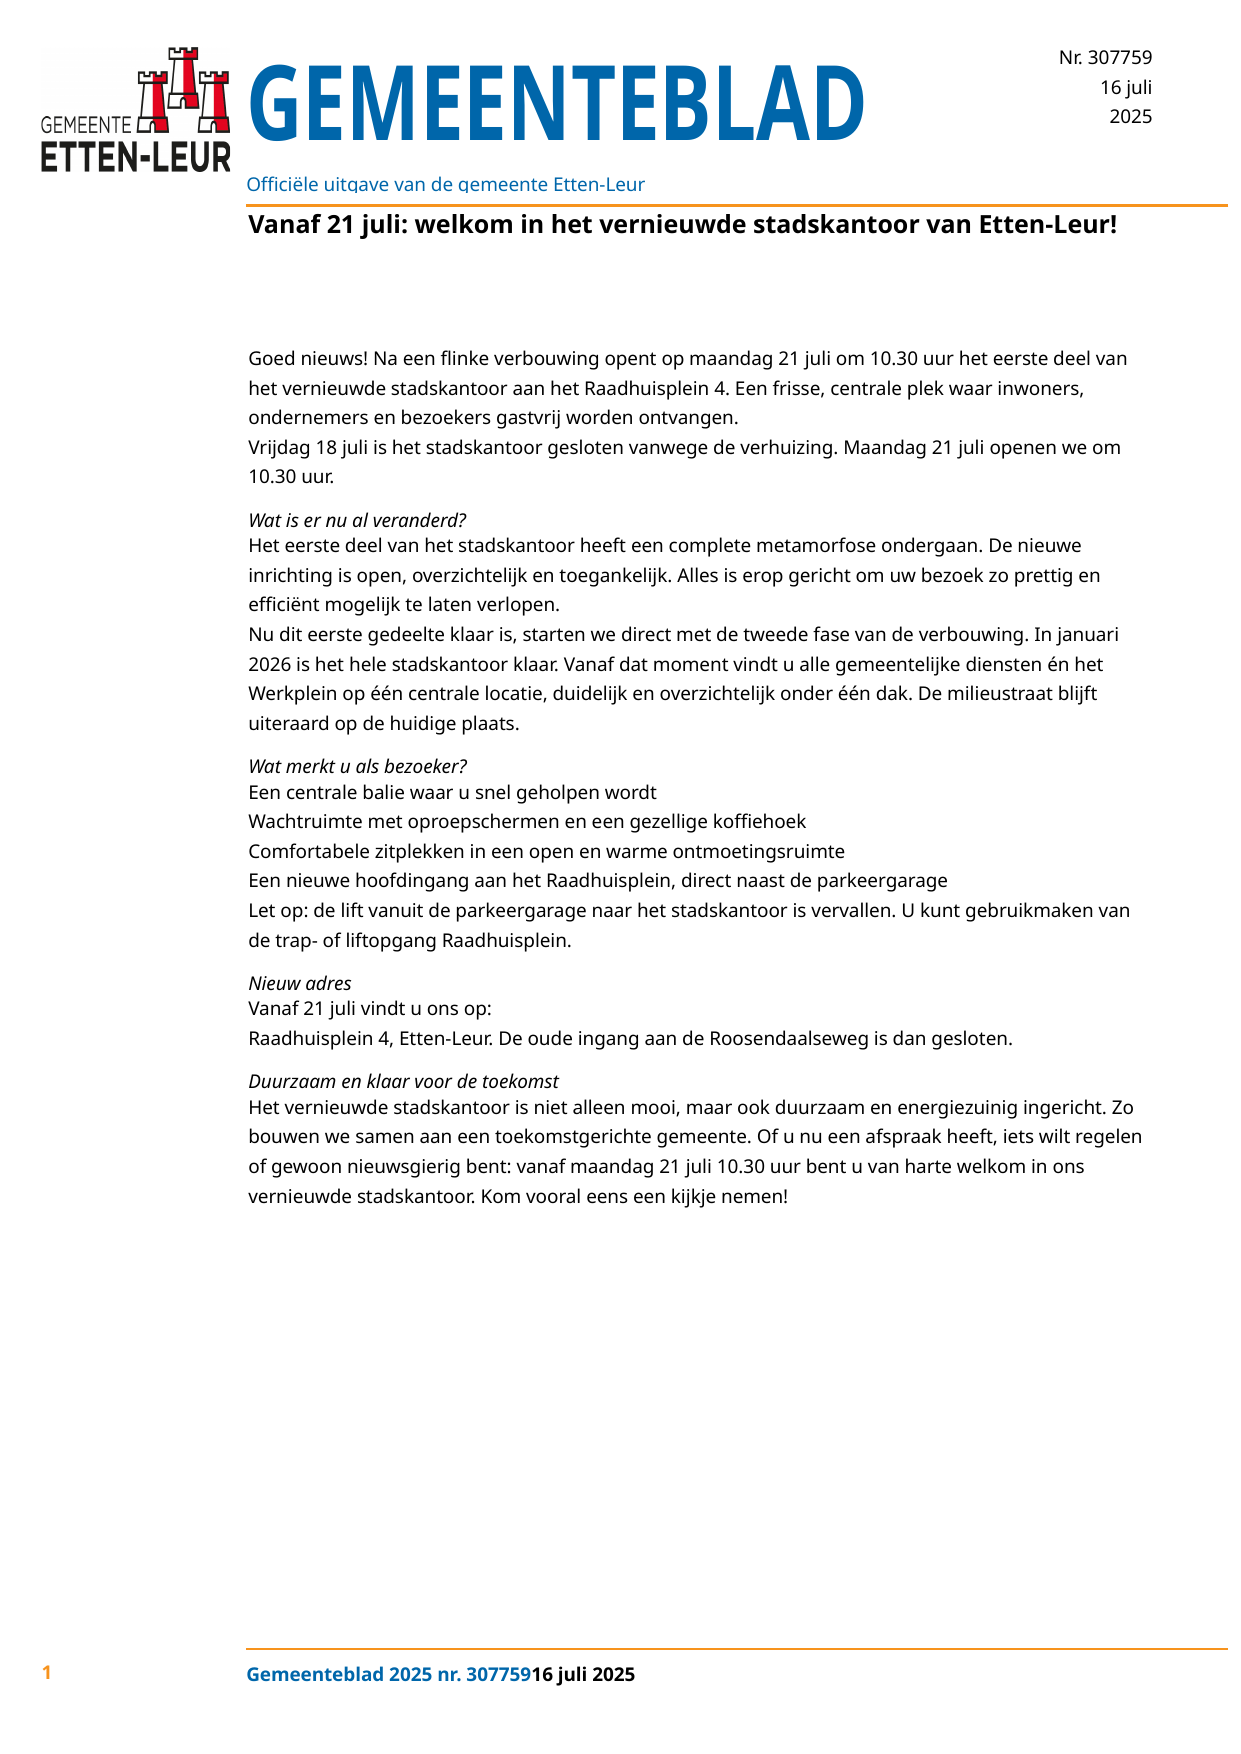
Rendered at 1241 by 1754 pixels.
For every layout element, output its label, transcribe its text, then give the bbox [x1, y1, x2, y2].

text Nu dit eerste gedeelte klaar is, starten we direct met de tweede fase van de verbouwing. In januari 2026 is het hele stadskantoor klaar. Vanaf dat moment vindt u alle gemeentelijke diensten én het Werkplein op één centrale locatie, duidelijk en overzichtelijk onder één dak. De milieustraat blijft uiteraard op de huidige plaats. [248, 621, 1152, 736]
text Duurzaam en klaar voor de toekomst [248, 1068, 1152, 1094]
text Wachtruimte met oproepschermen en een gezellige koffiehoek [248, 808, 1152, 834]
text Let op: de lift vanuit de parkeergarage naar het stadskantoor is vervallen. U kunt gebruikmaken van de trap- of liftopgang Raadhuisplein. [248, 897, 1152, 952]
text Raadhuisplein 4, Etten-Leur. De oude ingang aan de Roosendaalseweg is dan gesloten. [248, 1025, 1152, 1051]
text Vanaf 21 juli vindt u ons op: [248, 996, 1152, 1021]
text Een centrale balie waar u snel geholpen wordt [248, 779, 1152, 804]
text Wat is er nu al veranderd? [248, 507, 1152, 532]
text Goed nieuws! Na een flinke verbouwing opent op maandag 21 juli om 10.30 uur het eerste deel van het vernieuwde stadskantoor aan het Raadhuisplein 4. Een frisse, centrale plek waar inwoners, ondernemers en bezoekers gastvrij worden ontvangen. [248, 345, 1152, 430]
text Vrijdag 18 juli is het stadskantoor gesloten vanwege de verhuizing. Maandag 21 juli openen we om 10.30 uur. [248, 434, 1152, 489]
text Wat merkt u als bezoeker? [248, 753, 1152, 779]
text Comfortabele zitplekken in een open en warme ontmoetingsruimte [248, 838, 1152, 864]
text Het vernieuwde stadskantoor is niet alleen mooi, maar ook duurzaam en energiezuinig ingericht. Zo bouwen we samen aan een toekomstgerichte gemeente. Of u nu een afspraak heeft, iets wilt regelen of gewoon nieuwsgierig bent: vanaf maandag 21 juli 10.30 uur bent u van harte welkom in ons vernieuwde stadskantoor. Kom vooral eens een kijkje nemen! [248, 1094, 1152, 1208]
text Vanaf 21 juli: welkom in het vernieuwde stadskantoor van Etten-Leur! [248, 207, 1152, 241]
text Het eerste deel van het stadskantoor heeft een complete metamorfose ondergaan. De nieuwe inrichting is open, overzichtelijk en toegankelijk. Alles is erop gericht om uw bezoek zo prettig en efficiënt mogelijk te laten verlopen. [248, 532, 1152, 617]
picture [41, 47, 231, 172]
text Een nieuwe hoofdingang aan het Raadhuisplein, direct naast de parkeergarage [248, 868, 1152, 893]
text Nieuw adres [248, 970, 1152, 996]
